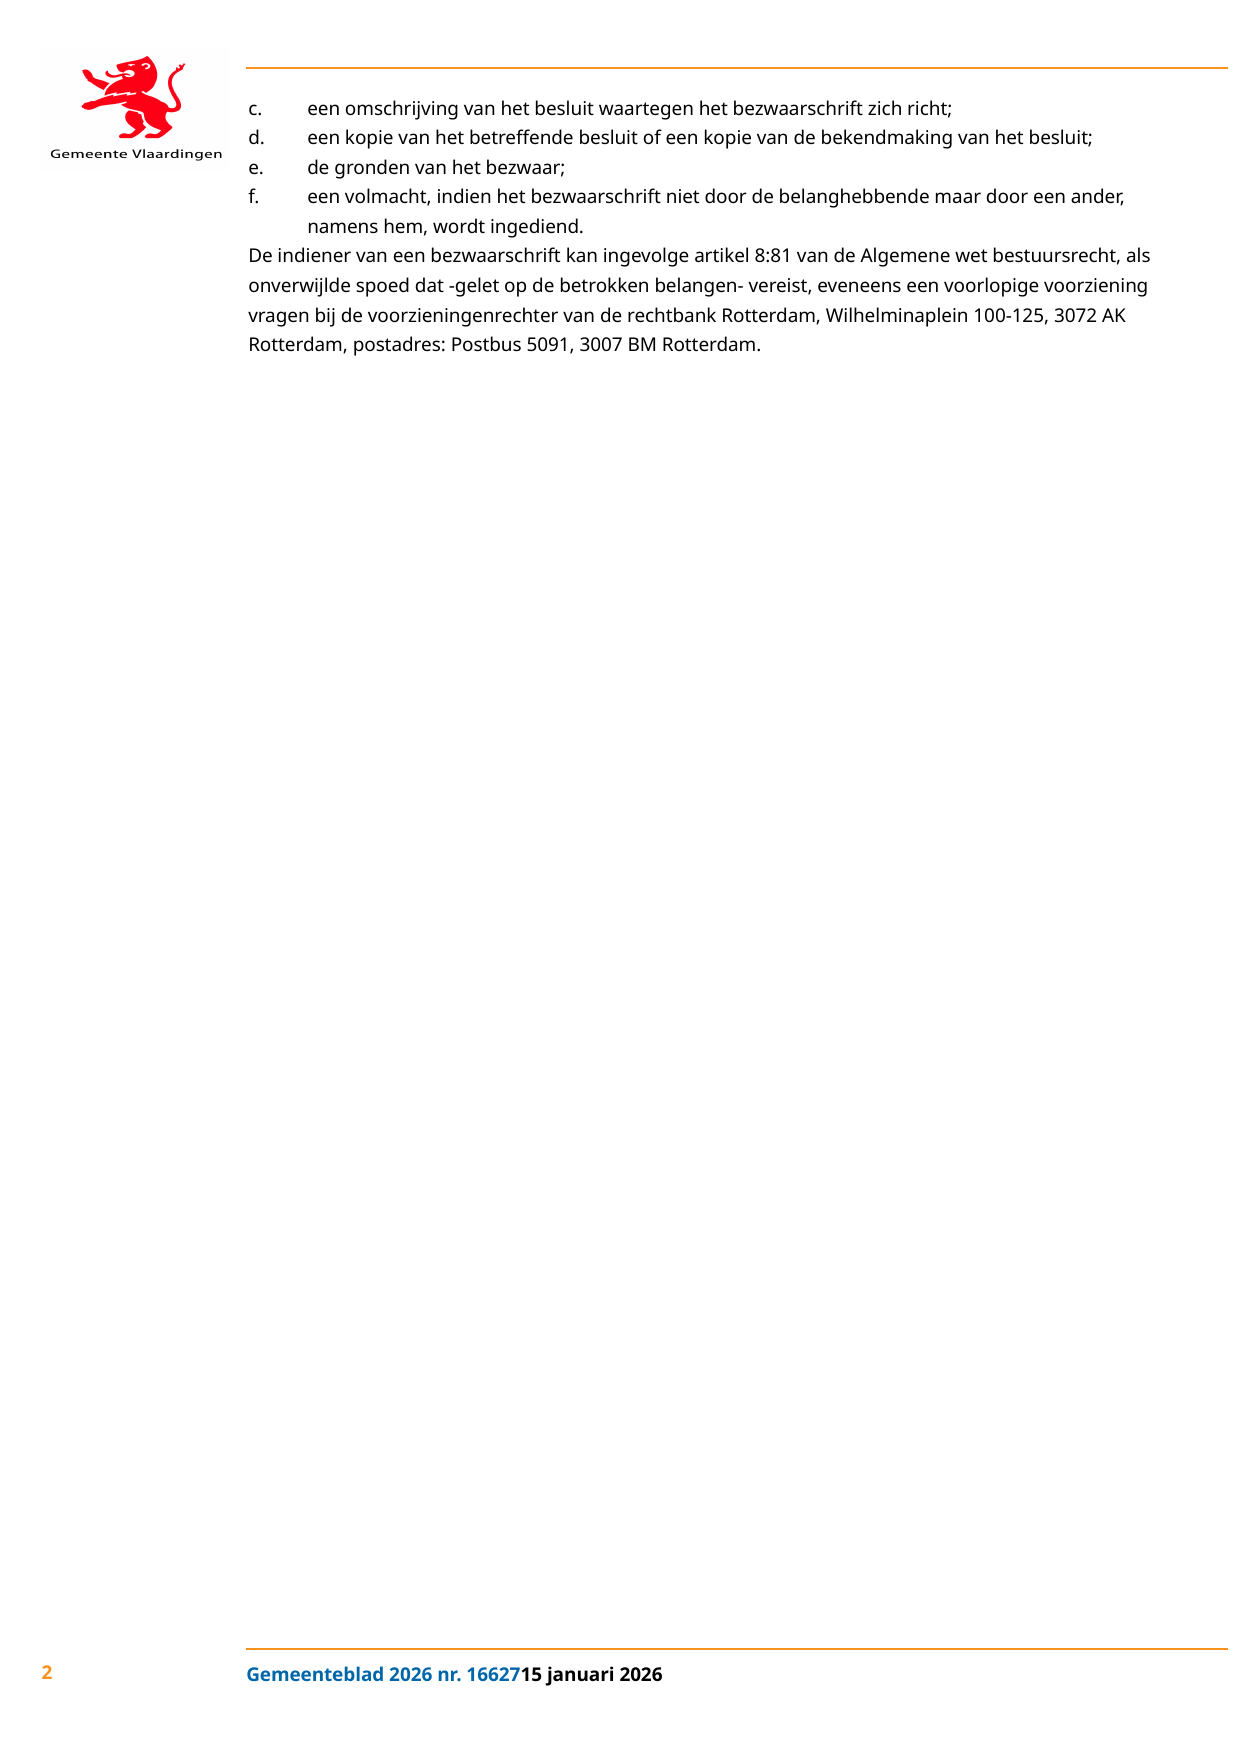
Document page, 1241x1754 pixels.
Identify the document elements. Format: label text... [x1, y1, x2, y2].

list een omschrijving van het besluit waartegen het bezwaarschrift zich richt; [248, 95, 1152, 121]
list een volmacht, indien het bezwaarschrift niet door de belanghebbende maar door een ander, namens hem, wordt ingediend. [248, 183, 1152, 239]
list een kopie van het betreffende besluit of een kopie van de bekendmaking van het besluit; [248, 124, 1152, 150]
list de gronden van het bezwaar; [248, 154, 1152, 180]
picture [41, 47, 231, 172]
text De indiener van een bezwaarschrift kan ingevolge artikel 8:81 van de Algemene wet bestuursrecht, als onverwijlde spoed dat -gelet op de betrokken belangen- vereist, eveneens een voorlopige voorziening vragen bij de voorzieningenrechter van de rechtbank Rotterdam, Wilhelminaplein 100-125, 3072 AK Rotterdam, postadres: Postbus 5091, 3007 BM Rotterdam. [248, 243, 1152, 357]
